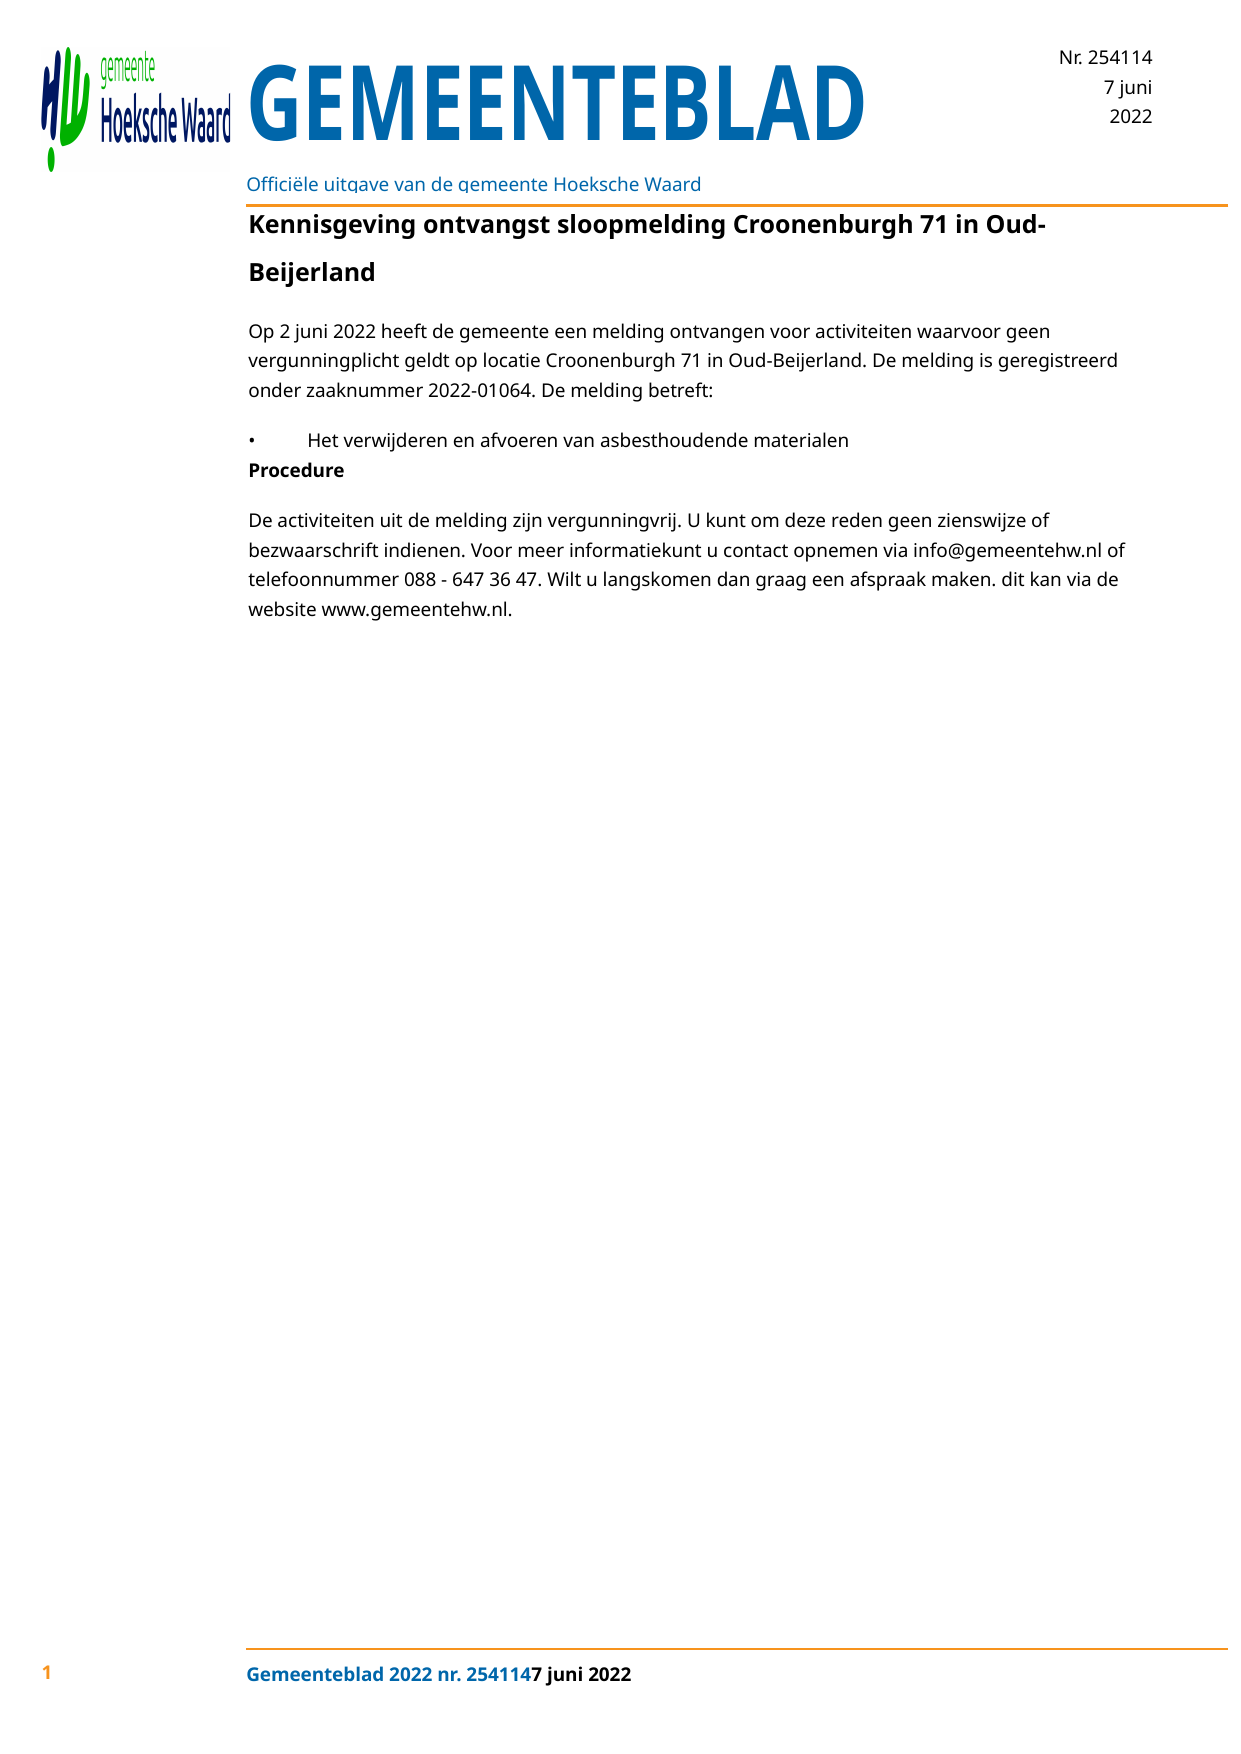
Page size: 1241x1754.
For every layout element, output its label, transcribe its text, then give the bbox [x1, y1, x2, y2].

text Procedure [248, 457, 1152, 483]
text Op 2 juni 2022 heeft de gemeente een melding ontvangen voor activiteiten waarvoor geen vergunningplicht geldt op locatie Croonenburgh 71 in Oud-Beijerland. De melding is geregistreerd onder zaaknummer 2022-01064. De melding betreft: [248, 318, 1152, 403]
picture [41, 47, 231, 172]
list Het verwijderen en afvoeren van asbesthoudende materialen [248, 427, 1152, 453]
text Kennisgeving ontvangst sloopmelding Croonenburgh 71 in Oud-Beijerland [248, 207, 1152, 288]
text De activiteiten uit de melding zijn vergunningvrij. U kunt om deze reden geen zienswijze of bezwaarschrift indienen. Voor meer informatiekunt u contact opnemen via info@gemeentehw.nl of telefoonnummer 088 - 647 36 47. Wilt u langskomen dan graag een afspraak maken. dit kan via de website www.gemeentehw.nl. [248, 507, 1152, 622]
